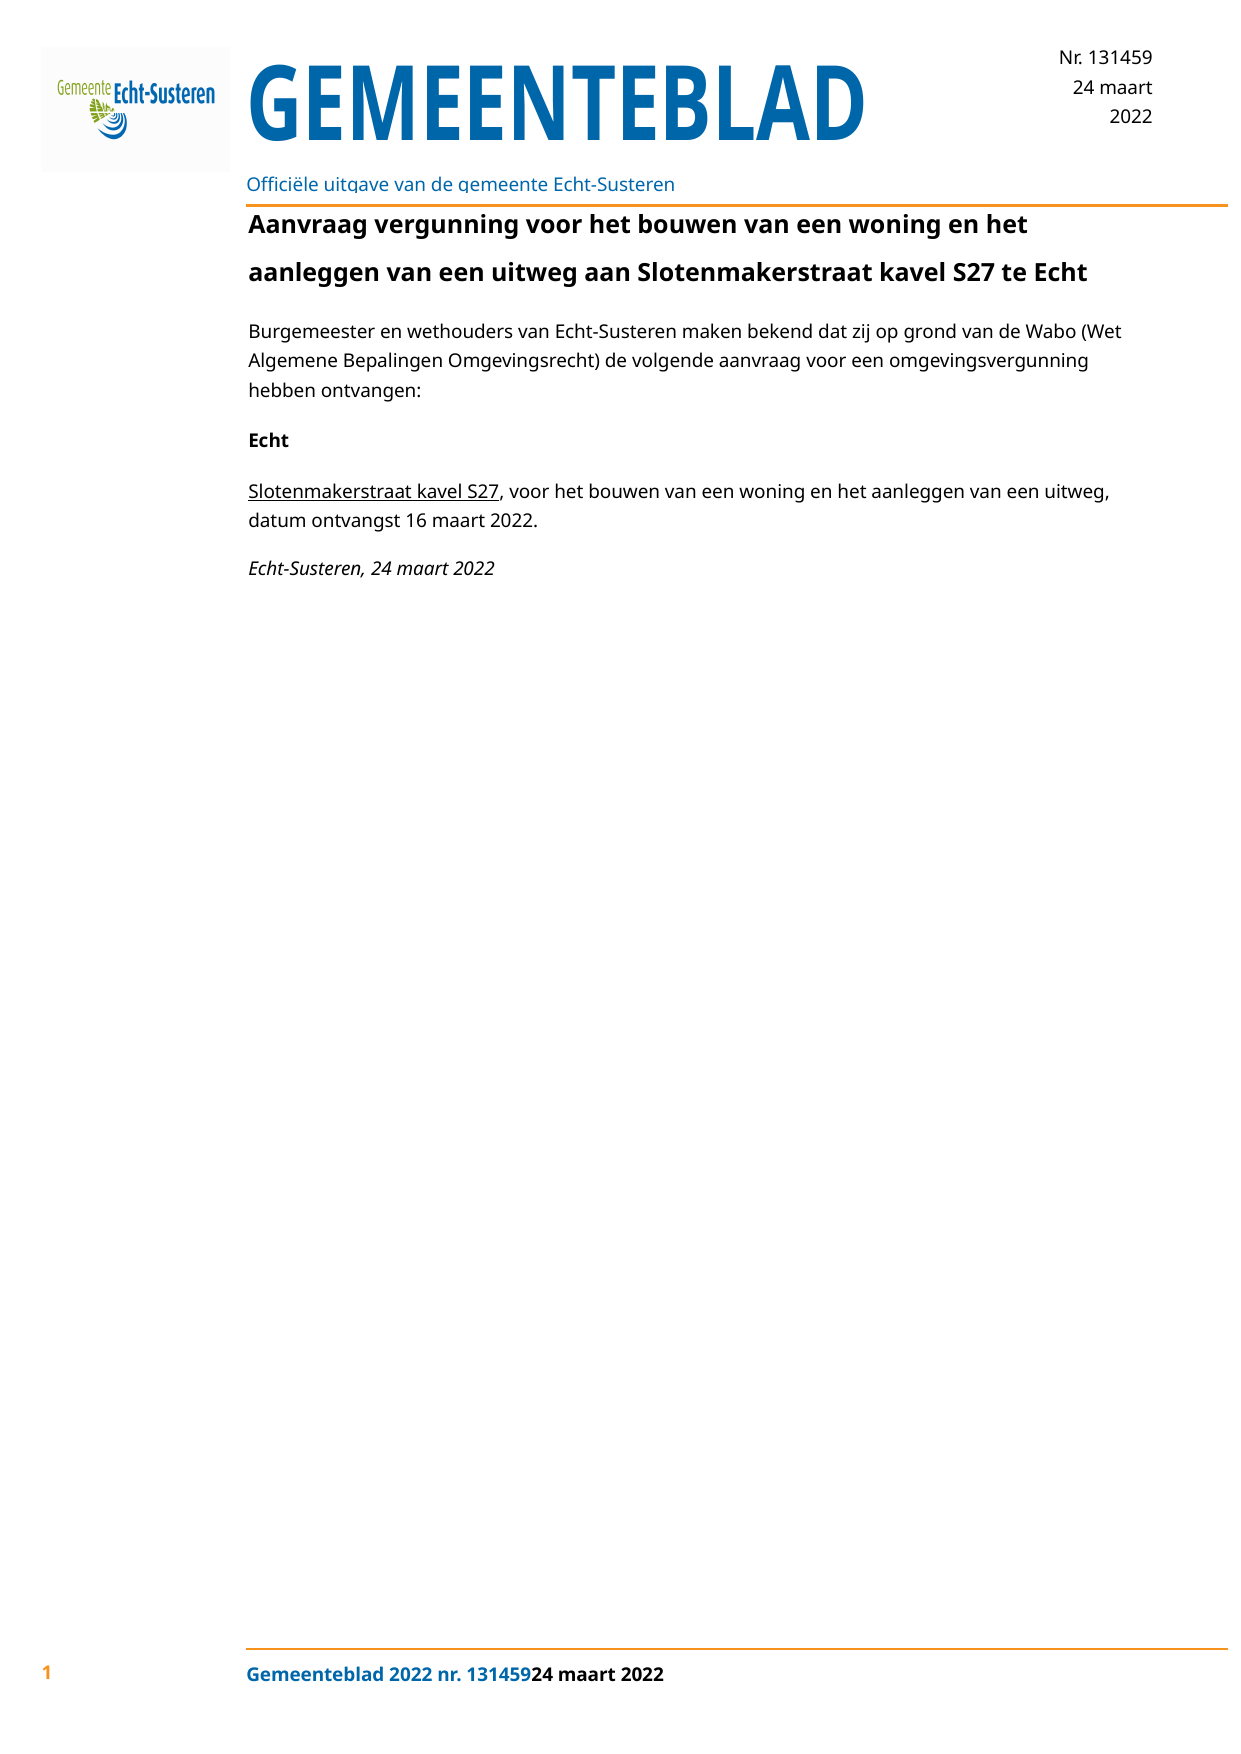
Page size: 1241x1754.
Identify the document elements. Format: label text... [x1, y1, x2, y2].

text Echt-Susteren, 24 maart 2022 [248, 555, 1152, 581]
text Aanvraag vergunning voor het bouwen van een woning en het aanleggen van een uitweg aan Slotenmakerstraat kavel S27 te Echt [248, 207, 1152, 288]
text Slotenmakerstraat kavel S27, voor het bouwen van een woning en het aanleggen van een uitweg, datum ontvangst 16 maart 2022. [248, 478, 1152, 533]
text Burgemeester en wethouders van Echt-Susteren maken bekend dat zij op grond van de Wabo (Wet Algemene Bepalingen Omgevingsrecht) de volgende aanvraag voor een omgevingsvergunning hebben ontvangen: [248, 318, 1152, 403]
text Echt [248, 427, 1152, 453]
picture [41, 47, 231, 172]
